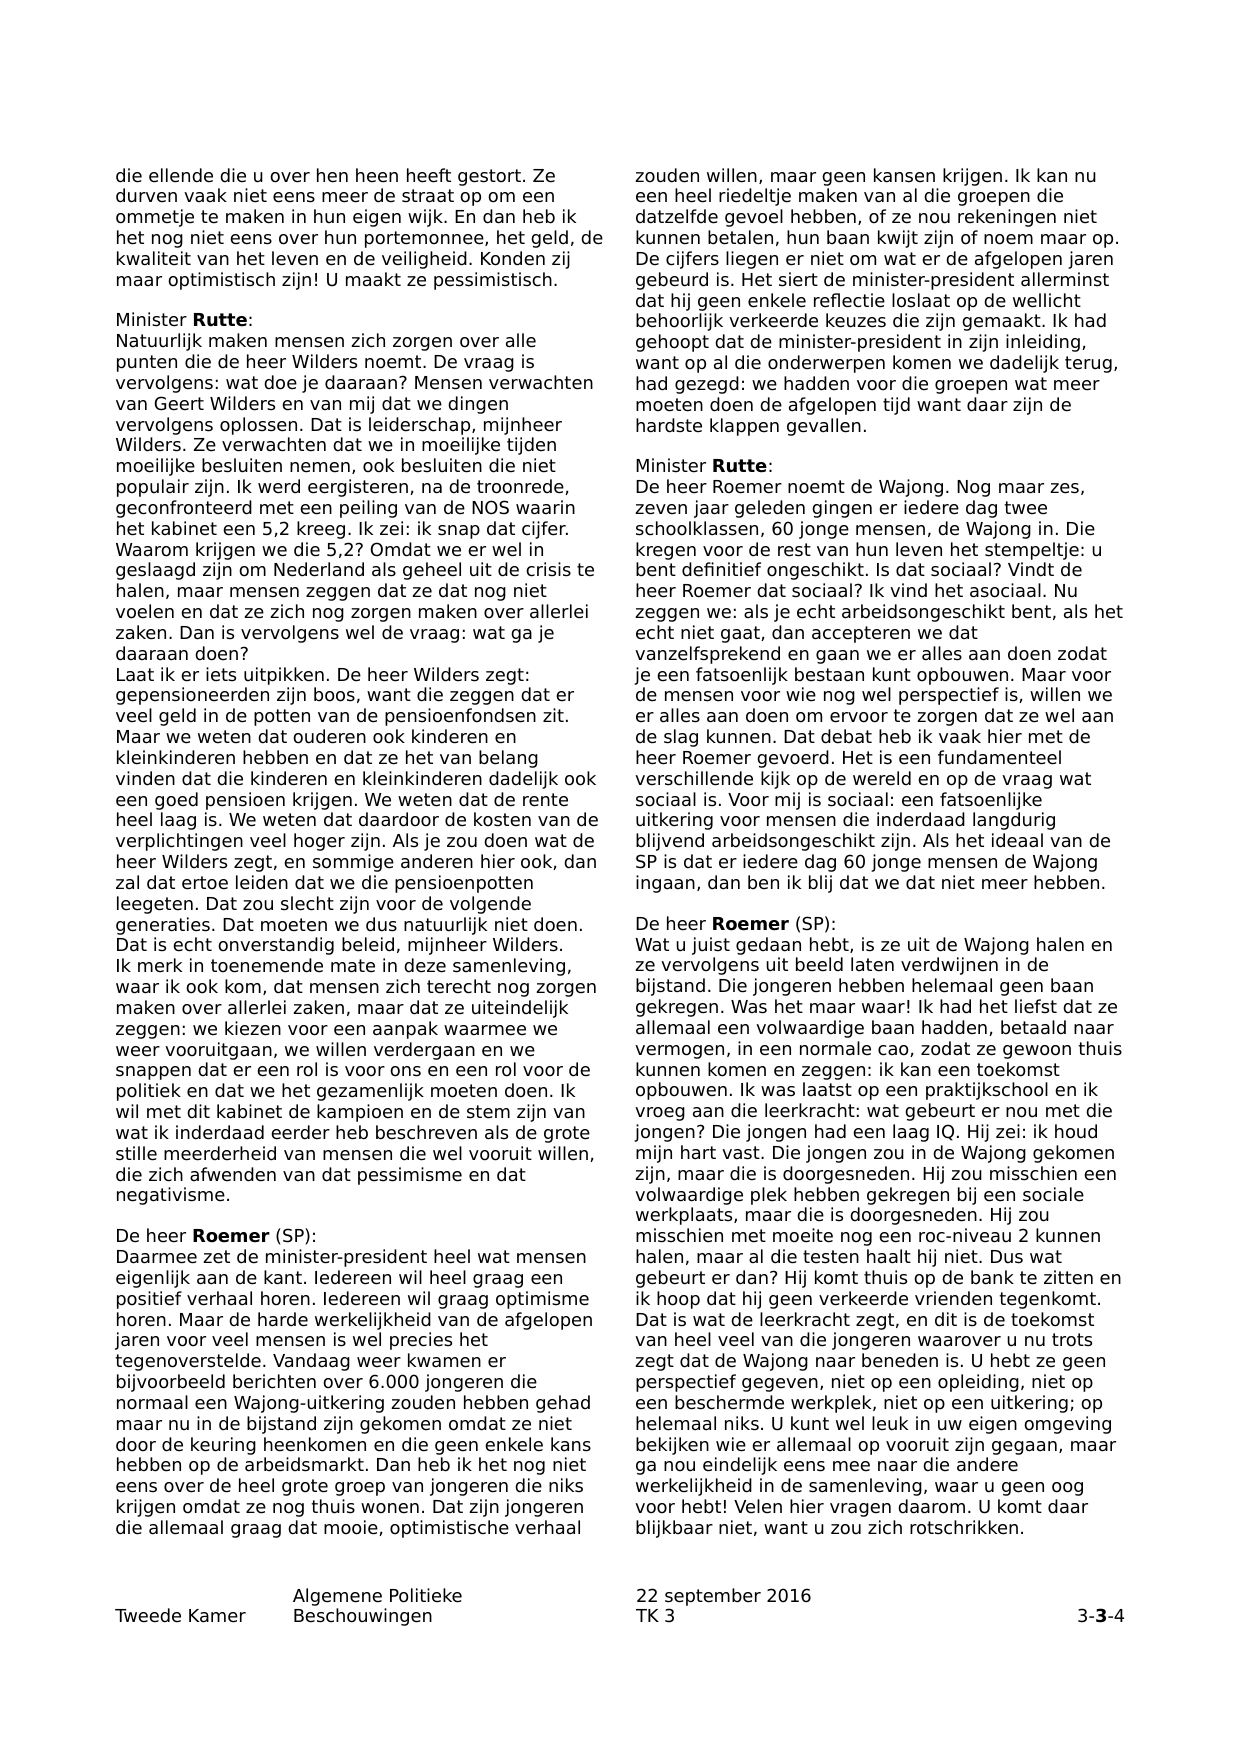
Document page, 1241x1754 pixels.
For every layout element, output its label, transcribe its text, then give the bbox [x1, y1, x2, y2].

text zouden willen, maar geen kansen krijgen. Ik kan nu een heel riedeltje maken van al die groepen die datzelfde gevoel hebben, of ze nou rekeningen niet kunnen betalen, hun baan kwijt zijn of noem maar op. De cijfers liegen er niet om wat er de afgelopen jaren gebeurd is. Het siert de minister-president allerminst dat hij geen enkele reflectie loslaat op de wellicht behoorlijk verkeerde keuzes die zijn gemaakt. Ik had gehoopt dat de minister-president in zijn inleiding, want op al die onderwerpen komen we dadelijk terug, had gezegd: we hadden voor die groepen wat meer moeten doen de afgelopen tijd want daar zijn de hardste klappen gevallen. [635, 165, 1125, 436]
text die ellende die u over hen heen heeft gestort. Ze durven vaak niet eens meer de straat op om een ommetje te maken in hun eigen wijk. En dan heb ik het nog niet eens over hun portemonnee, het geld, de kwaliteit van het leven en de veiligheid. Konden zij maar optimistisch zijn! U maakt ze pessimistisch. [115, 165, 605, 290]
text Natuurlijk maken mensen zich zorgen over alle punten die de heer Wilders noemt. De vraag is vervolgens: wat doe je daaraan? Mensen verwachten van Geert Wilders en van mij dat we dingen vervolgens oplossen. Dat is leiderschap, mijnheer Wilders. Ze verwachten dat we in moeilijke tijden moeilijke besluiten nemen, ook besluiten die niet populair zijn. Ik werd eergisteren, na de troonrede, geconfronteerd met een peiling van de NOS waarin het kabinet een 5,2 kreeg. Ik zei: ik snap dat cijfer. Waarom krijgen we die 5,2? Omdat we er wel in geslaagd zijn om Nederland als geheel uit de crisis te halen, maar mensen zeggen dat ze dat nog niet voelen en dat ze zich nog zorgen maken over allerlei zaken. Dan is vervolgens wel de vraag: wat ga je daaraan doen? [115, 331, 605, 664]
text De heer Roemer noemt de Wajong. Nog maar zes, zeven jaar geleden gingen er iedere dag twee schoolklassen, 60 jonge mensen, de Wajong in. Die kregen voor de rest van hun leven het stempeltje: u bent definitief ongeschikt. Is dat sociaal? Vindt de heer Roemer dat sociaal? Ik vind het asociaal. Nu zeggen we: als je echt arbeidsongeschikt bent, als het echt niet gaat, dan accepteren we dat vanzelfsprekend en gaan we er alles aan doen zodat je een fatsoenlijk bestaan kunt opbouwen. Maar voor de mensen voor wie nog wel perspectief is, willen we er alles aan doen om ervoor te zorgen dat ze wel aan de slag kunnen. Dat debat heb ik vaak hier met de heer Roemer gevoerd. Het is een fundamenteel verschillende kijk op de wereld en op de vraag wat sociaal is. Voor mij is sociaal: een fatsoenlijke uitkering voor mensen die inderdaad langdurig blijvend arbeidsongeschikt zijn. Als het ideaal van de SP is dat er iedere dag 60 jonge mensen de Wajong ingaan, dan ben ik blij dat we dat niet meer hebben. [635, 477, 1125, 893]
text De heer Roemer (SP): [635, 913, 1125, 934]
text Laat ik er iets uitpikken. De heer Wilders zegt: gepensioneerden zijn boos, want die zeggen dat er veel geld in de potten van de pensioenfondsen zit. Maar we weten dat ouderen ook kinderen en kleinkinderen hebben en dat ze het van belang vinden dat die kinderen en kleinkinderen dadelijk ook een goed pensioen krijgen. We weten dat de rente heel laag is. We weten dat daardoor de kosten van de verplichtingen veel hoger zijn. Als je zou doen wat de heer Wilders zegt, en sommige anderen hier ook, dan zal dat ertoe leiden dat we die pensioenpotten leegeten. Dat zou slecht zijn voor de volgende generaties. Dat moeten we dus natuurlijk niet doen. Dat is echt onverstandig beleid, mijnheer Wilders. [115, 664, 605, 956]
text Ik merk in toenemende mate in deze samenleving, waar ik ook kom, dat mensen zich terecht nog zorgen maken over allerlei zaken, maar dat ze uiteindelijk zeggen: we kiezen voor een aanpak waarmee we weer vooruitgaan, we willen verdergaan en we snappen dat er een rol is voor ons en een rol voor de politiek en dat we het gezamenlijk moeten doen. Ik wil met dit kabinet de kampioen en de stem zijn van wat ik inderdaad eerder heb beschreven als de grote stille meerderheid van mensen die wel vooruit willen, die zich afwenden van dat pessimisme en dat negativisme. [115, 956, 605, 1206]
text Daarmee zet de minister-president heel wat mensen eigenlijk aan de kant. Iedereen wil heel graag een positief verhaal horen. Iedereen wil graag optimisme horen. Maar de harde werkelijkheid van de afgelopen jaren voor veel mensen is wel precies het tegenoverstelde. Vandaag weer kwamen er bijvoorbeeld berichten over 6.000 jongeren die normaal een Wajong-uitkering zouden hebben gehad maar nu in de bijstand zijn gekomen omdat ze niet door de keuring heenkomen en die geen enkele kans hebben op de arbeidsmarkt. Dan heb ik het nog niet eens over de heel grote groep van jongeren die niks krijgen omdat ze nog thuis wonen. Dat zijn jongeren die allemaal graag dat mooie, optimistische verhaal [115, 1247, 605, 1538]
text Minister Rutte: [115, 310, 605, 331]
text De heer Roemer (SP): [115, 1226, 605, 1247]
text Wat u juist gedaan hebt, is ze uit de Wajong halen en ze vervolgens uit beeld laten verdwijnen in de bijstand. Die jongeren hebben helemaal geen baan gekregen. Was het maar waar! Ik had het liefst dat ze allemaal een volwaardige baan hadden, betaald naar vermogen, in een normale cao, zodat ze gewoon thuis kunnen komen en zeggen: ik kan een toekomst opbouwen. Ik was laatst op een praktijkschool en ik vroeg aan die leerkracht: wat gebeurt er nou met die jongen? Die jongen had een laag IQ. Hij zei: ik houd mijn hart vast. Die jongen zou in de Wajong gekomen zijn, maar die is doorgesneden. Hij zou misschien een volwaardige plek hebben gekregen bij een sociale werkplaats, maar die is doorgesneden. Hij zou misschien met moeite nog een roc-niveau 2 kunnen halen, maar al die testen haalt hij niet. Dus wat gebeurt er dan? Hij komt thuis op de bank te zitten en ik hoop dat hij geen verkeerde vrienden tegenkomt. Dat is wat de leerkracht zegt, en dit is de toekomst van heel veel van die jongeren waarover u nu trots zegt dat de Wajong naar beneden is. U hebt ze geen perspectief gegeven, niet op een opleiding, niet op een beschermde werkplek, niet op een uitkering; op helemaal niks. U kunt wel leuk in uw eigen omgeving bekijken wie er allemaal op vooruit zijn gegaan, maar ga nou eindelijk eens mee naar die andere werkelijkheid in de samenleving, waar u geen oog voor hebt! Velen hier vragen daarom. U komt daar blijkbaar niet, want u zou zich rotschrikken. [635, 934, 1125, 1538]
text Minister Rutte: [635, 456, 1125, 477]
